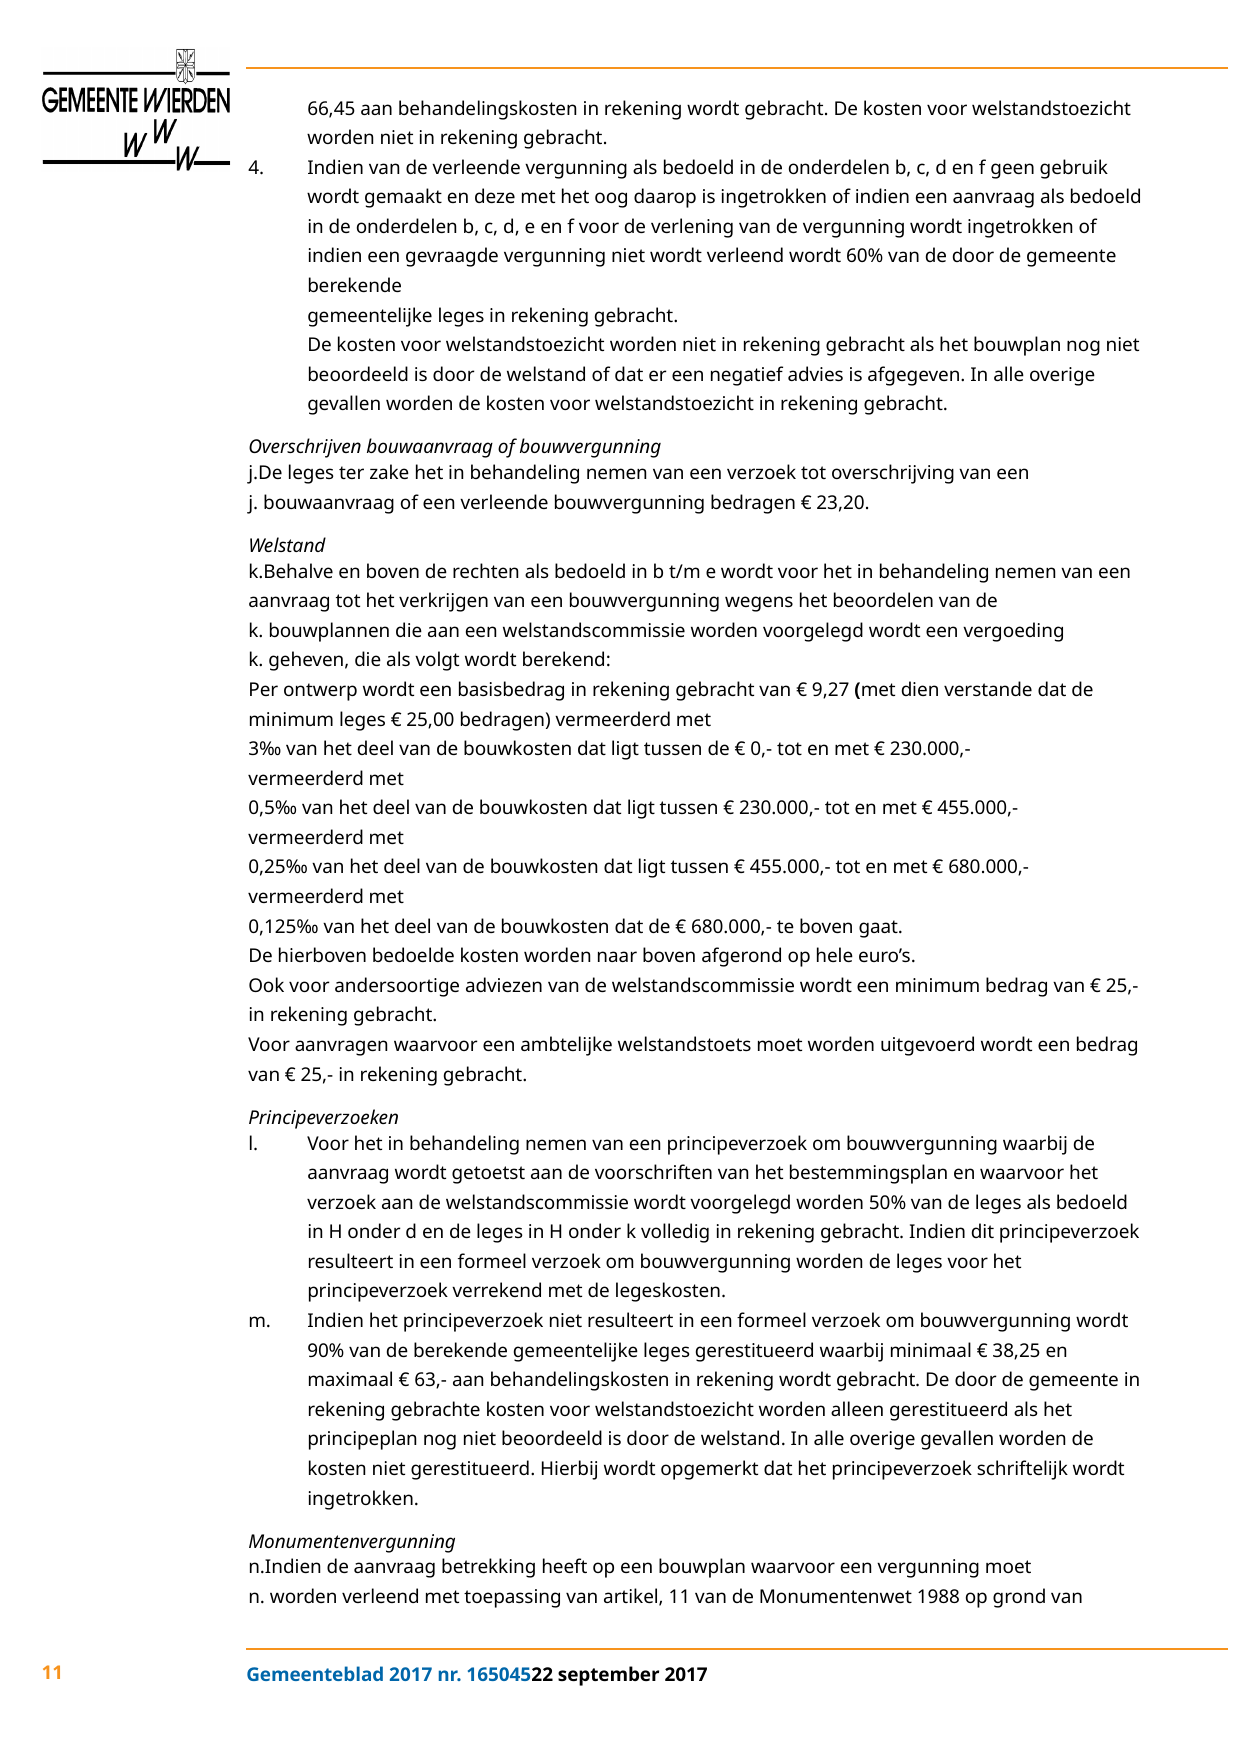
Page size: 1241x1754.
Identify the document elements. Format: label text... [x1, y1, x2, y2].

text k. geheven, die als volgt wordt berekend: [248, 647, 1152, 672]
list principeverzoek verrekend met de legeskosten. [248, 1278, 1152, 1303]
text k. bouwplannen die aan een welstandscommissie worden voorgelegd wordt een vergoeding [248, 617, 1152, 643]
text n. worden verleend met toepassing van artikel, 11 van de Monumentenwet 1988 op grond van [248, 1583, 1152, 1609]
text Voor aanvragen waarvoor een ambtelijke welstandstoets moet worden uitgevoerd wordt een bedrag van € 25,- in rekening gebracht. [248, 1031, 1152, 1087]
text Principeverzoeken [248, 1104, 1152, 1130]
text vermeerderd met [248, 883, 1152, 909]
list maximaal € 63,- aan behandelingskosten in rekening wordt gebracht. De door de gemeente in rekening gebrachte kosten voor welstandstoezicht worden alleen gerestitueerd als het [248, 1366, 1152, 1422]
text 0,5‰ van het deel van de bouwkosten dat ligt tussen € 230.000,- tot en met € 455.000,- [248, 794, 1152, 820]
text Overschrijven bouwaanvraag of bouwvergunning [248, 434, 1152, 459]
list ingetrokken. [248, 1485, 1152, 1510]
list verzoek aan de welstandscommissie wordt voorgelegd worden 50% van de leges als bedoeld [248, 1189, 1152, 1214]
list aanvraag wordt getoetst aan de voorschriften van het bestemmingsplan en waarvoor het [248, 1159, 1152, 1185]
text j.De leges ter zake het in behandeling nemen van een verzoek tot overschrijving van een [248, 459, 1152, 485]
list in de onderdelen b, c, d, e en f voor de verlening van de vergunning wordt ingetrokken of indien een gevraagde vergunning niet wordt verleend wordt 60% van de door de gemeente berekende [248, 213, 1152, 298]
text Monumentenvergunning [248, 1528, 1152, 1553]
list 90% van de berekende gemeentelijke leges gerestitueerd waarbij minimaal € 38,25 en [248, 1337, 1152, 1362]
list worden niet in rekening gebracht. [248, 124, 1152, 150]
list principeplan nog niet beoordeeld is door de welstand. In alle overige gevallen worden de [248, 1426, 1152, 1451]
text 0,125‰ van het deel van de bouwkosten dat de € 680.000,- te boven gaat. [248, 913, 1152, 939]
text Welstand [248, 532, 1152, 558]
text Per ontwerp wordt een basisbedrag in rekening gebracht van € 9,27 (met dien verstande dat de minimum leges € 25,00 bedragen) vermeerderd met [248, 676, 1152, 732]
text De hierboven bedoelde kosten worden naar boven afgerond op hele euro’s. [248, 942, 1152, 968]
list 66,45 aan behandelingskosten in rekening wordt gebracht. De kosten voor welstandstoezicht [248, 95, 1152, 121]
text Ook voor andersoortige adviezen van de welstandscommissie wordt een minimum bedrag van € 25,- in rekening gebracht. [248, 972, 1152, 1027]
text j. bouwaanvraag of een verleende bouwvergunning bedragen € 23,20. [248, 489, 1152, 515]
text k.Behalve en boven de rechten als bedoeld in b t/m e wordt voor het in behandeling nemen van een aanvraag tot het verkrijgen van een bouwvergunning wegens het beoordelen van de [248, 558, 1152, 613]
list Indien van de verleende vergunning als bedoeld in de onderdelen b, c, d en f geen gebruik wordt gemaakt en deze met het oog daarop is ingetrokken of indien een aanvraag als bedoeld [248, 154, 1152, 209]
list De kosten voor welstandstoezicht worden niet in rekening gebracht als het bouwplan nog niet [248, 331, 1152, 357]
text 3‰ van het deel van de bouwkosten dat ligt tussen de € 0,- tot en met € 230.000,- [248, 735, 1152, 761]
list in H onder d en de leges in H onder k volledig in rekening gebracht. Indien dit principeverzoek resulteert in een formeel verzoek om bouwvergunning worden de leges voor het [248, 1218, 1152, 1274]
list beoordeeld is door de welstand of dat er een negatief advies is afgegeven. In alle overige [248, 361, 1152, 387]
text n.Indien de aanvraag betrekking heeft op een bouwplan waarvoor een vergunning moet [248, 1553, 1152, 1579]
list Voor het in behandeling nemen van een principeverzoek om bouwvergunning waarbij de [248, 1130, 1152, 1155]
list kosten niet gerestitueerd. Hierbij wordt opgemerkt dat het principeverzoek schriftelijk wordt [248, 1455, 1152, 1481]
list Indien het principeverzoek niet resulteert in een formeel verzoek om bouwvergunning wordt [248, 1307, 1152, 1333]
picture [41, 47, 231, 172]
text 0,25‰ van het deel van de bouwkosten dat ligt tussen € 455.000,- tot en met € 680.000,- [248, 854, 1152, 879]
text vermeerderd met [248, 765, 1152, 791]
text vermeerderd met [248, 824, 1152, 850]
list gevallen worden de kosten voor welstandstoezicht in rekening gebracht. [248, 391, 1152, 416]
list gemeentelijke leges in rekening gebracht. [248, 302, 1152, 328]
